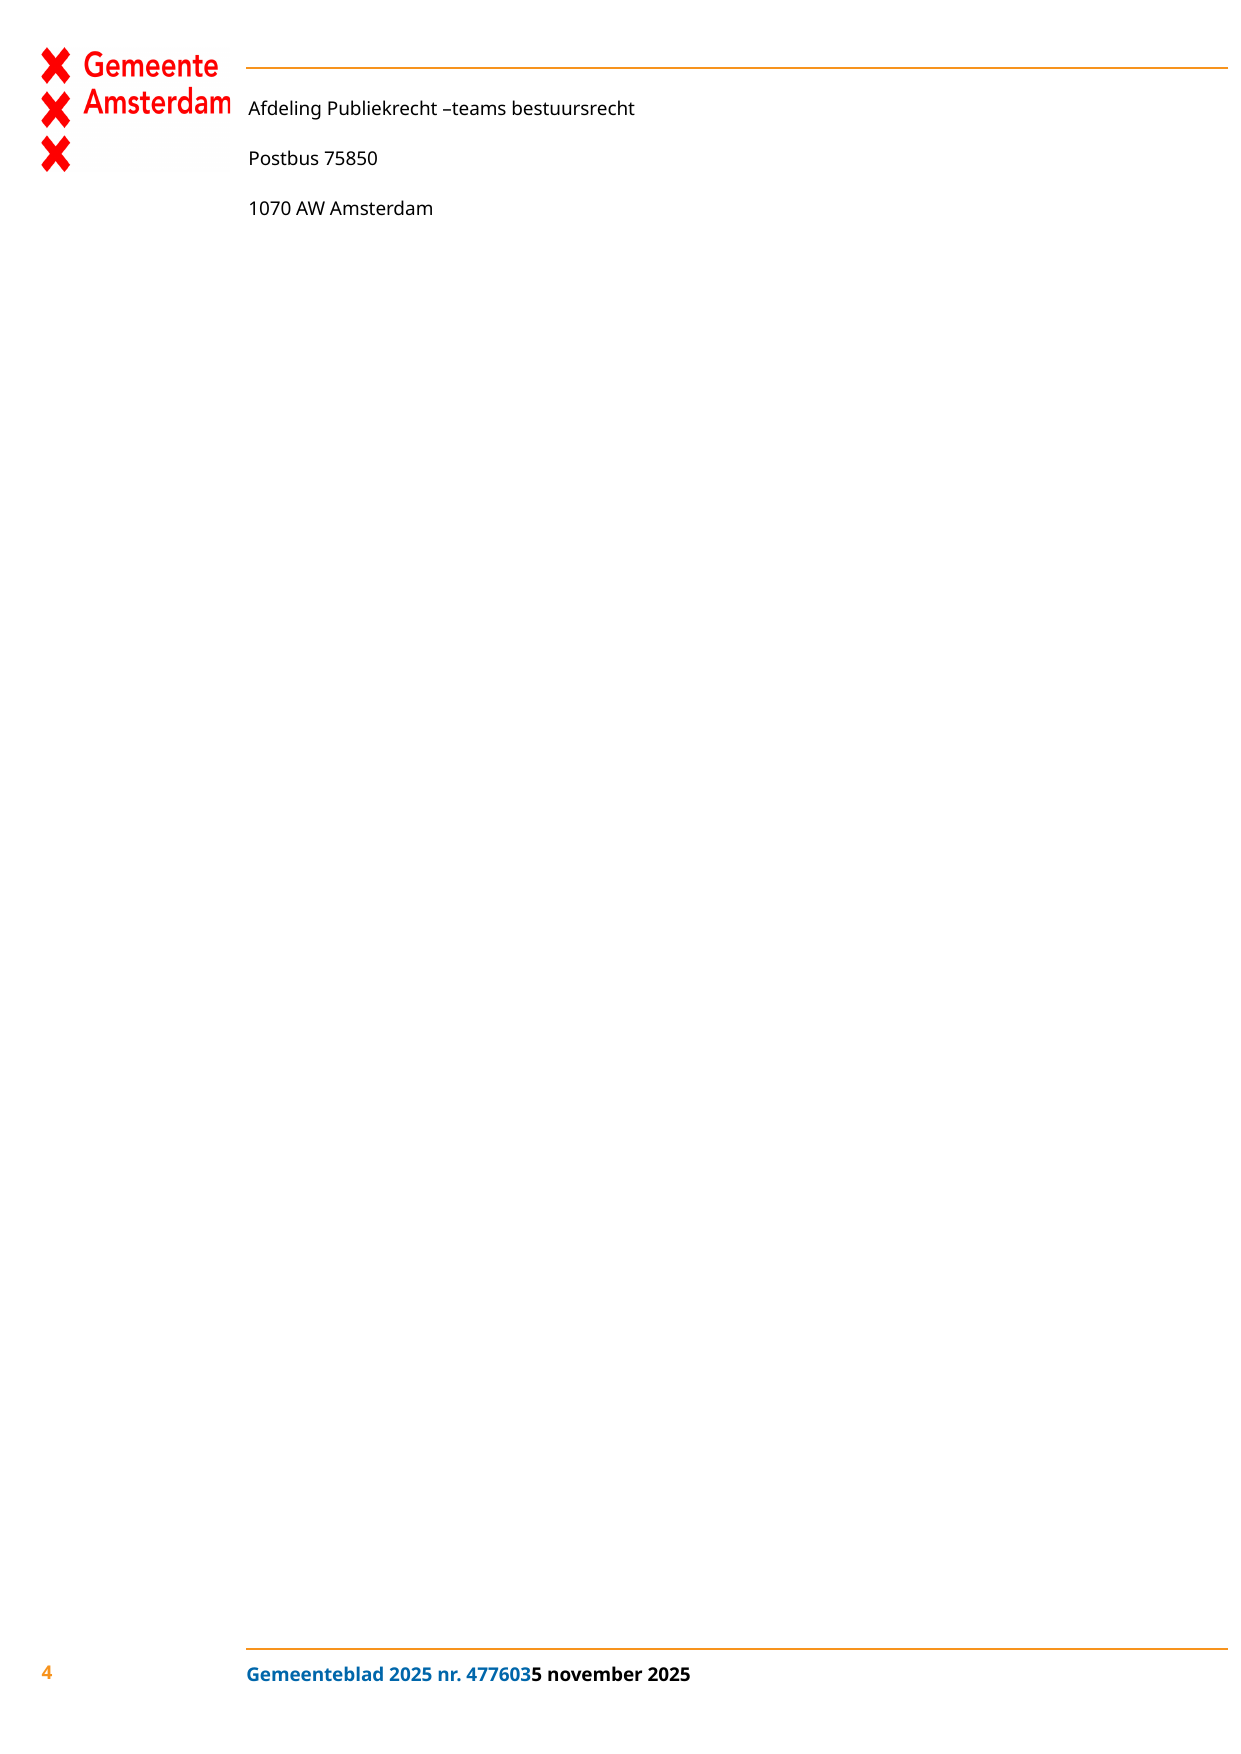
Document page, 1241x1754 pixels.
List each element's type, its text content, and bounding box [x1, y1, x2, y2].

text Afdeling Publiekrecht –teams bestuursrecht [248, 95, 1152, 121]
picture [41, 47, 231, 172]
text 1070 AW Amsterdam [248, 196, 1152, 221]
text Postbus 75850 [248, 145, 1152, 171]
